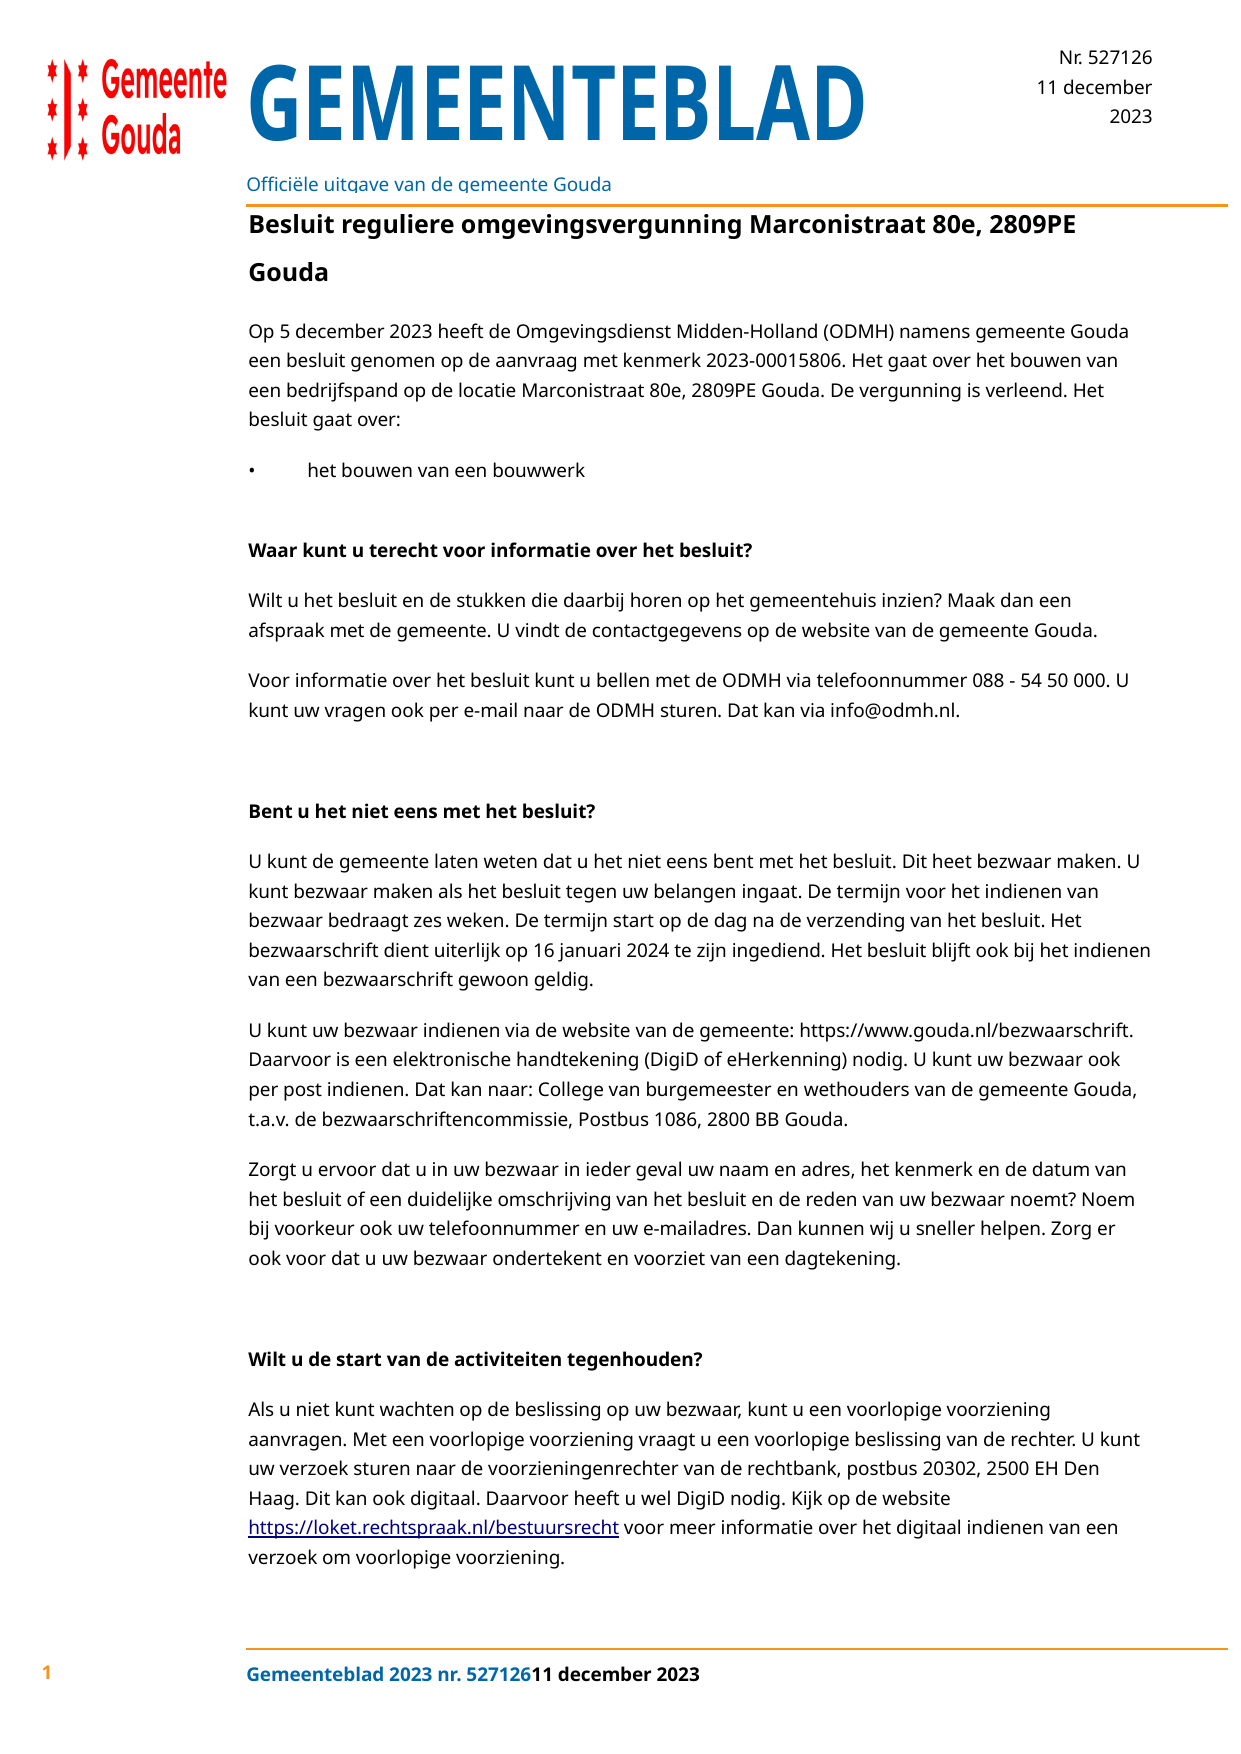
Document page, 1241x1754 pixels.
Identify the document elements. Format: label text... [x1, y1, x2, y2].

text U kunt uw bezwaar indienen via de website van de gemeente: https://www.gouda.nl/bezwaarschrift. Daarvoor is een elektronische handtekening (DigiD of eHerkenning) nodig. U kunt uw bezwaar ook per post indienen. Dat kan naar: College van burgemeester en wethouders van de gemeente Gouda, t.a.v. de bezwaarschriftencommissie, Postbus 1086, 2800 BB Gouda. [248, 1017, 1152, 1132]
text Waar kunt u terecht voor informatie over het besluit? [248, 537, 1152, 563]
text Besluit reguliere omgevingsvergunning Marconistraat 80e, 2809PE Gouda [248, 207, 1152, 288]
text Voor informatie over het besluit kunt u bellen met de ODMH via telefoonnummer 088 - 54 50 000. U kunt uw vragen ook per e-mail naar de ODMH sturen. Dat kan via info@odmh.nl. [248, 667, 1152, 723]
picture [41, 47, 231, 172]
text Zorgt u ervoor dat u in uw bezwaar in ieder geval uw naam en adres, het kenmerk en de datum van het besluit of een duidelijke omschrijving van het besluit en de reden van uw bezwaar noemt? Noem bij voorkeur ook uw telefoonnummer en uw e-mailadres. Dan kunnen wij u sneller helpen. Zorg er ook voor dat u uw bezwaar ondertekent en voorziet van een dagtekening. [248, 1156, 1152, 1271]
text Als u niet kunt wachten op de beslissing op uw bezwaar, kunt u een voorlopige voorziening aanvragen. Met een voorlopige voorziening vraagt u een voorlopige beslissing van de rechter. U kunt uw verzoek sturen naar de voorzieningenrechter van de rechtbank, postbus 20302, 2500 EH Den Haag. Dit kan ook digitaal. Daarvoor heeft u wel DigiD nodig. Kijk op de website https://loket.rechtspraak.nl/bestuursrecht voor meer informatie over het digitaal indienen van een verzoek om voorlopige voorziening. [248, 1396, 1152, 1570]
text Wilt u het besluit en de stukken die daarbij horen op het gemeentehuis inzien? Maak dan een afspraak met de gemeente. U vindt de contactgegevens op de website van de gemeente Gouda. [248, 587, 1152, 643]
text Op 5 december 2023 heeft de Omgevingsdienst Midden-Holland (ODMH) namens gemeente Gouda een besluit genomen op de aanvraag met kenmerk 2023-00015806. Het gaat over het bouwen van een bedrijfspand op de locatie Marconistraat 80e, 2809PE Gouda. De vergunning is verleend. Het besluit gaat over: [248, 318, 1152, 432]
text Bent u het niet eens met het besluit? [248, 798, 1152, 824]
list het bouwen van een bouwwerk [248, 457, 1152, 483]
text Wilt u de start van de activiteiten tegenhouden? [248, 1346, 1152, 1372]
text U kunt de gemeente laten weten dat u het niet eens bent met het besluit. Dit heet bezwaar maken. U kunt bezwaar maken als het besluit tegen uw belangen ingaat. De termijn voor het indienen van bezwaar bedraagt zes weken. De termijn start op de dag na de verzending van het besluit. Het bezwaarschrift dient uiterlijk op 16 januari 2024 te zijn ingediend. Het besluit blijft ook bij het indienen van een bezwaarschrift gewoon geldig. [248, 848, 1152, 992]
